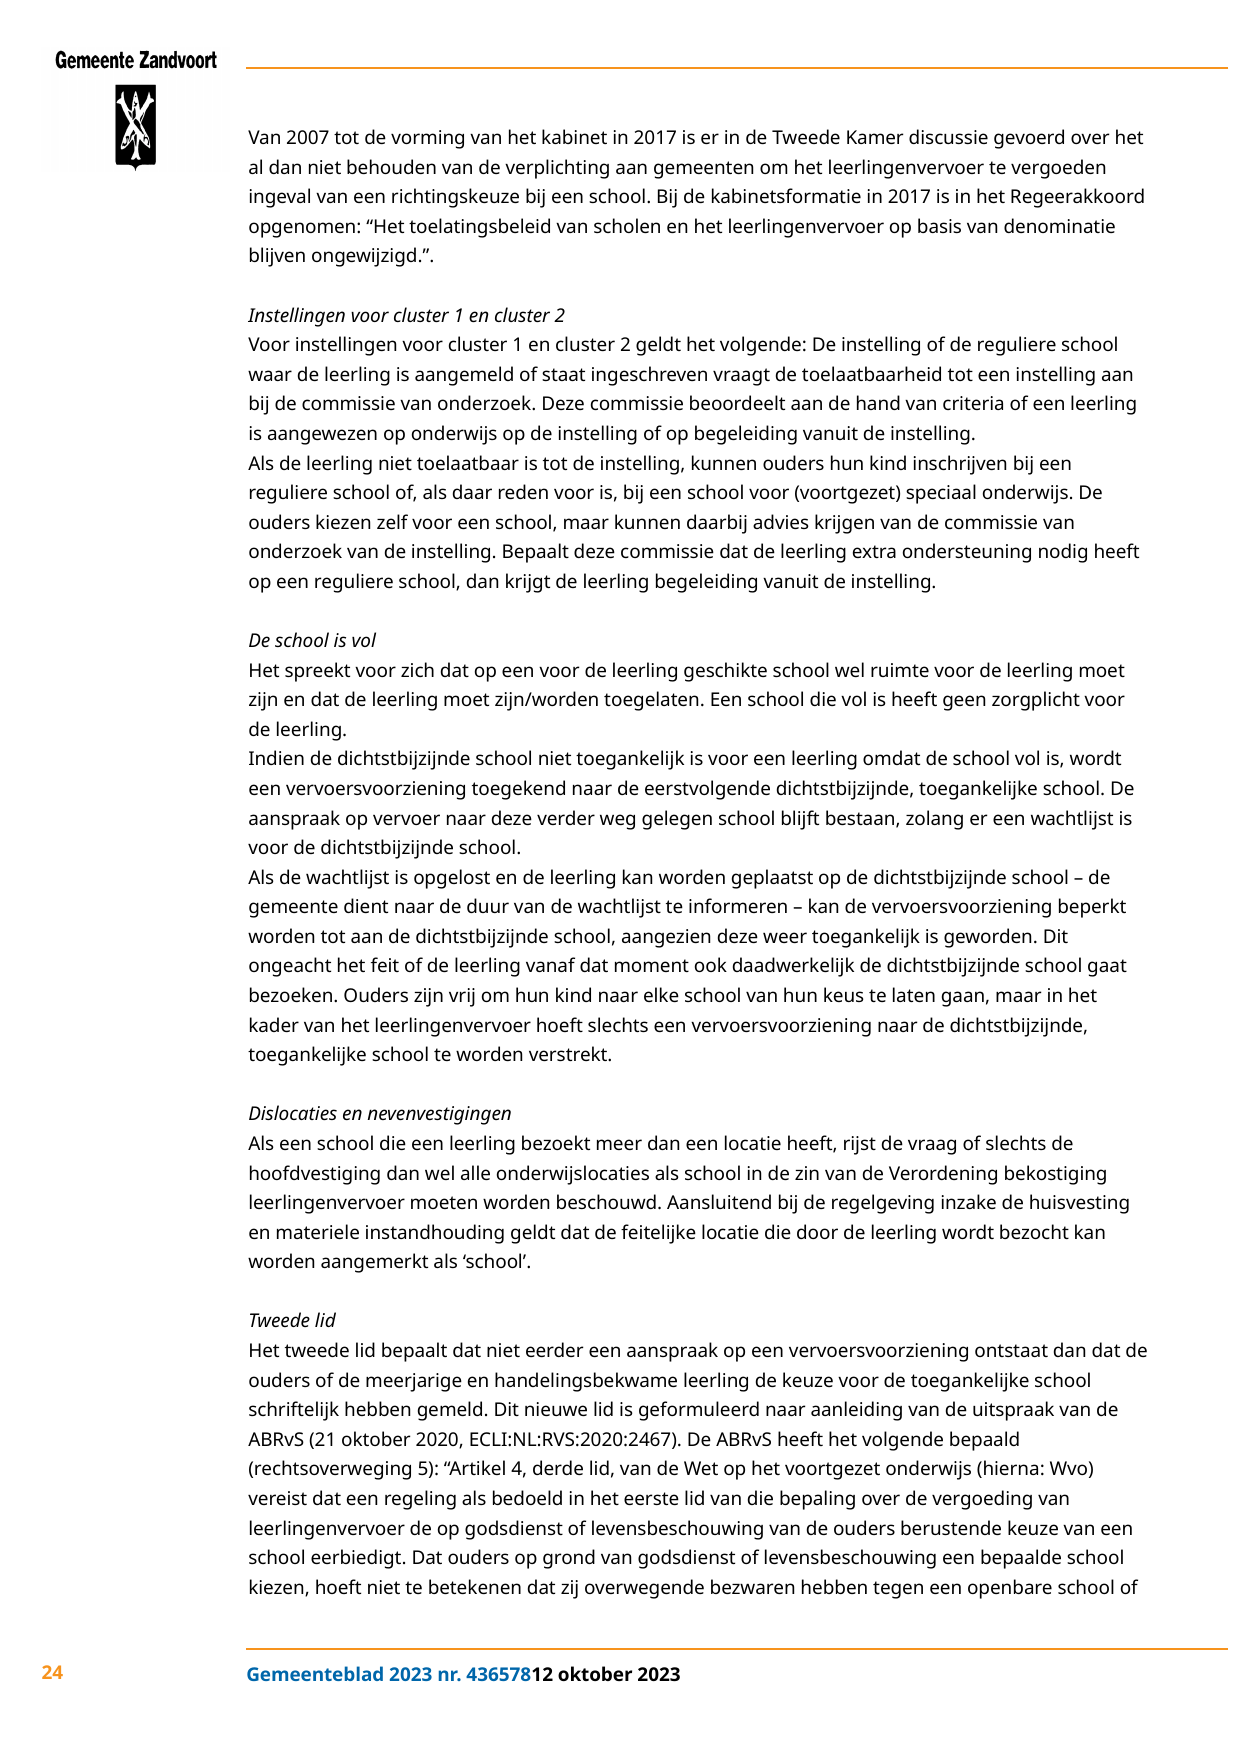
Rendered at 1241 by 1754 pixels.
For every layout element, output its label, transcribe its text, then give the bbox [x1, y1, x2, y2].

text Als een school die een leerling bezoekt meer dan een locatie heeft, rijst de vraag of slechts de hoofdvestiging dan wel alle onderwijslocaties als school in de zin van de Verordening bekostiging leerlingenvervoer moeten worden beschouwd. Aansluitend bij de regelgeving inzake de huisvesting en materiele instandhouding geldt dat de feitelijke locatie die door de leerling wordt bezocht kan worden aangemerkt als ‘school’. [248, 1130, 1152, 1274]
text Van 2007 tot de vorming van het kabinet in 2017 is er in de Tweede Kamer discussie gevoerd over het al dan niet behouden van de verplichting aan gemeenten om het leerlingenvervoer te vergoeden ingeval van een richtingskeuze bij een school. Bij de kabinetsformatie in 2017 is in het Regeerakkoord opgenomen: “Het toelatingsbeleid van scholen en het leerlingenvervoer op basis van denominatie blijven ongewijzigd.”. [248, 124, 1152, 268]
text Voor instellingen voor cluster 1 en cluster 2 geldt het volgende: De instelling of de reguliere school waar de leerling is aangemeld of staat ingeschreven vraagt de toelaatbaarheid tot een instelling aan bij de commissie van onderzoek. Deze commissie beoordeelt aan de hand van criteria of een leerling is aangewezen op onderwijs op de instelling of op begeleiding vanuit de instelling. [248, 331, 1152, 446]
text Als de leerling niet toelaatbaar is tot de instelling, kunnen ouders hun kind inschrijven bij een reguliere school of, als daar reden voor is, bij een school voor (voortgezet) speciaal onderwijs. De ouders kiezen zelf voor een school, maar kunnen daarbij advies krijgen van de commissie van onderzoek van de instelling. Bepaalt deze commissie dat de leerling extra ondersteuning nodig heeft op een reguliere school, dan krijgt de leerling begeleiding vanuit de instelling. [248, 450, 1152, 594]
text Instellingen voor cluster 1 en cluster 2 [248, 302, 1152, 328]
text Het tweede lid bepaalt dat niet eerder een aanspraak op een vervoersvoorziening ontstaat dan dat de ouders of de meerjarige en handelingsbekwame leerling de keuze voor de toegankelijke school schriftelijk hebben gemeld. Dit nieuwe lid is geformuleerd naar aanleiding van de uitspraak van de ABRvS (21 oktober 2020, ECLI:NL:RVS:2020:2467). De ABRvS heeft het volgende bepaald (rechtsoverweging 5): “Artikel 4, derde lid, van de Wet op het voortgezet onderwijs (hierna: Wvo) vereist dat een regeling als bedoeld in het eerste lid van die bepaling over de vergoeding van leerlingenvervoer de op godsdienst of levensbeschouwing van de ouders berustende keuze van een school eerbiedigt. Dat ouders op grond van godsdienst of levensbeschouwing een bepaalde school kiezen, hoeft niet te betekenen dat zij overwegende bezwaren hebben tegen een openbare school of [248, 1337, 1152, 1600]
text Tweede lid [248, 1308, 1152, 1333]
text Als de wachtlijst is opgelost en de leerling kan worden geplaatst op de dichtstbijzijnde school – de gemeente dient naar de duur van de wachtlijst te informeren – kan de vervoersvoorziening beperkt worden tot aan de dichtstbijzijnde school, aangezien deze weer toegankelijk is geworden. Dit ongeacht het feit of de leerling vanaf dat moment ook daadwerkelijk de dichtstbijzijnde school gaat bezoeken. Ouders zijn vrij om hun kind naar elke school van hun keus te laten gaan, maar in het kader van het leerlingenvervoer hoeft slechts een vervoersvoorziening naar de dichtstbijzijnde, toegankelijke school te worden verstrekt. [248, 864, 1152, 1067]
text Indien de dichtstbijzijnde school niet toegankelijk is voor een leerling omdat de school vol is, wordt een vervoersvoorziening toegekend naar de eerstvolgende dichtstbijzijnde, toegankelijke school. De aanspraak op vervoer naar deze verder weg gelegen school blijft bestaan, zolang er een wachtlijst is voor de dichtstbijzijnde school. [248, 746, 1152, 860]
picture [41, 47, 231, 172]
text De school is vol [248, 627, 1152, 653]
text Dislocaties en nevenvestigingen [248, 1101, 1152, 1126]
text Het spreekt voor zich dat op een voor de leerling geschikte school wel ruimte voor de leerling moet zijn en dat de leerling moet zijn/worden toegelaten. Een school die vol is heeft geen zorgplicht voor de leerling. [248, 657, 1152, 742]
